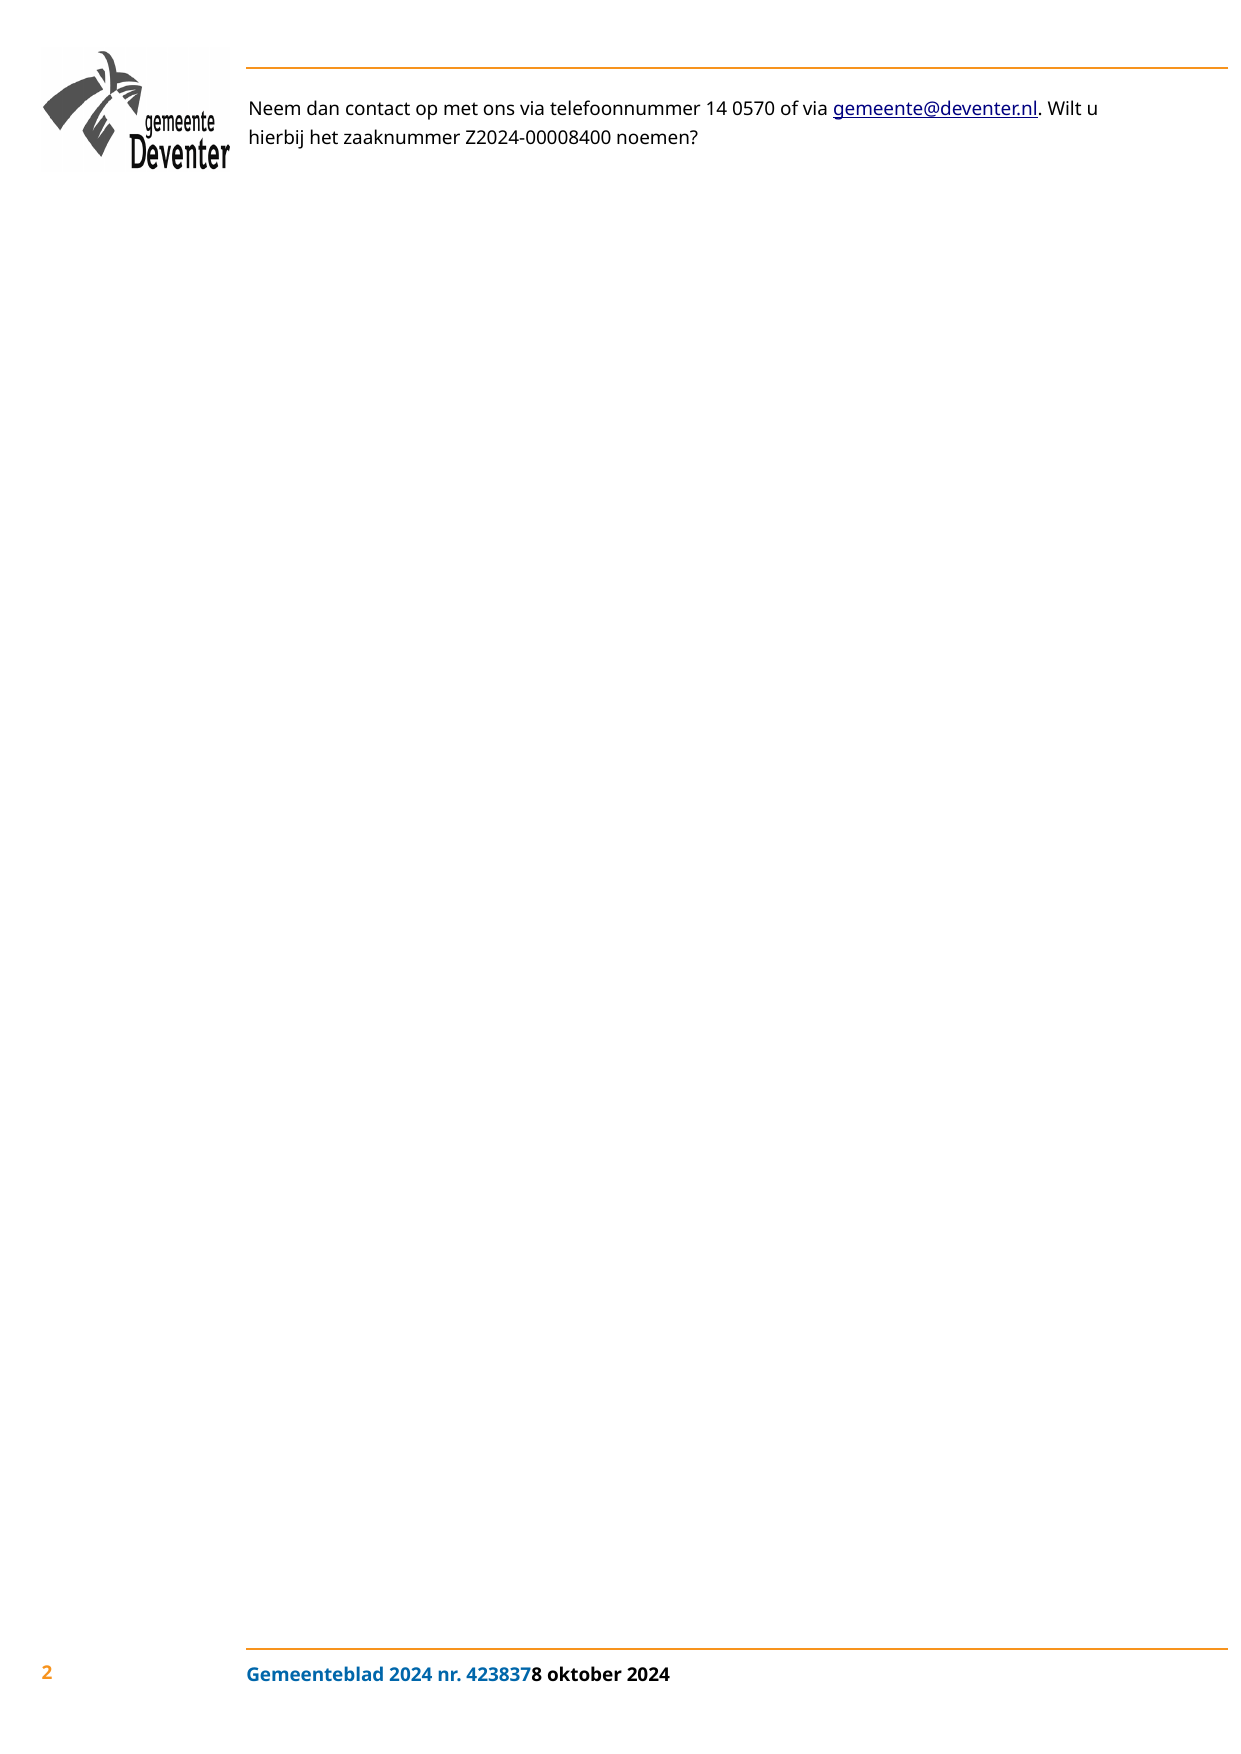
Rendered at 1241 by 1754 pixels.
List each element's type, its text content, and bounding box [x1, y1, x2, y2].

picture [41, 47, 231, 172]
text Neem dan contact op met ons via telefoonnummer 14 0570 of via gemeente@deventer.nl. Wilt u hierbij het zaaknummer Z2024-00008400 noemen? [248, 95, 1152, 150]
